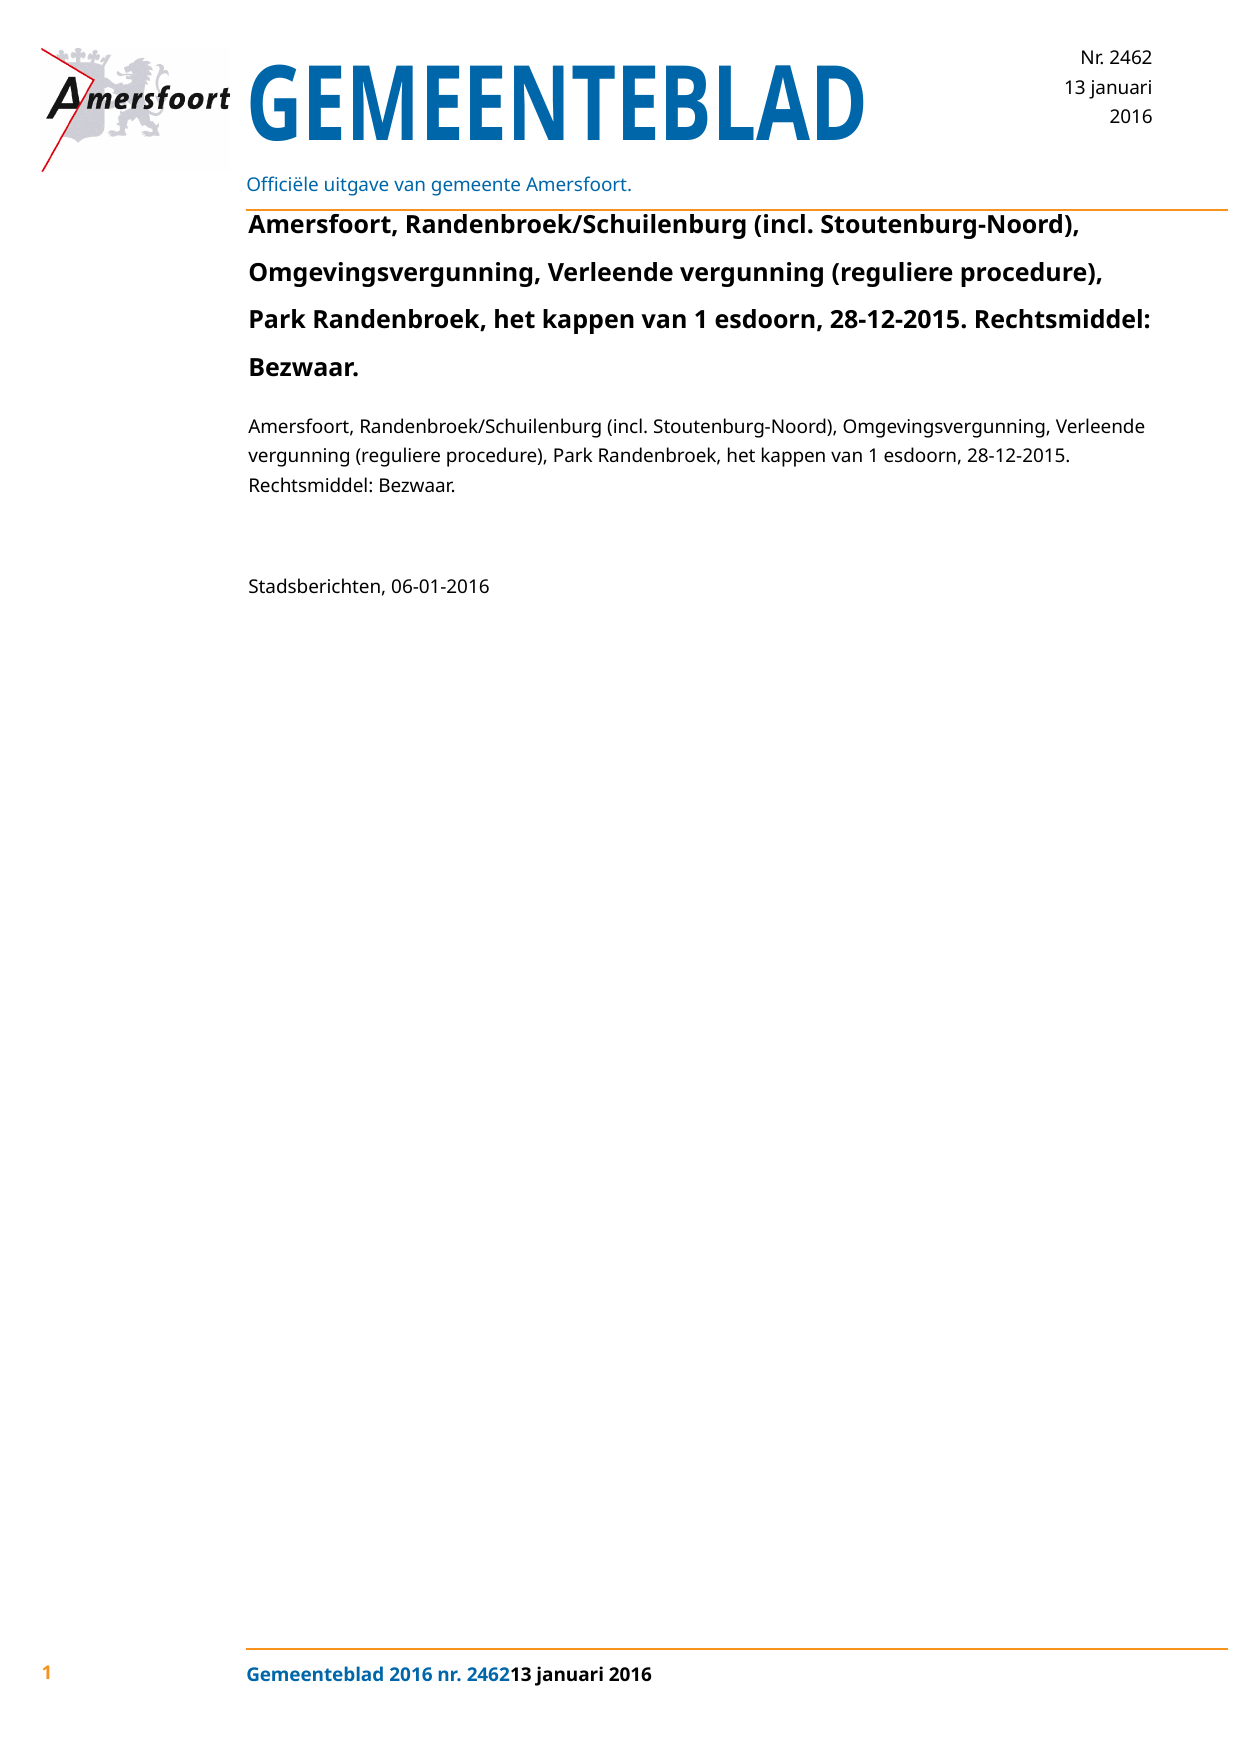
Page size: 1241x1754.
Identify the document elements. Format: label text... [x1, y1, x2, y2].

text Stadsberichten, 06-01-2016 [248, 573, 1152, 599]
text Amersfoort, Randenbroek/Schuilenburg (incl. Stoutenburg-Noord), Omgevingsvergunning, Verleende vergunning (reguliere procedure), Park Randenbroek, het kappen van 1 esdoorn, 28-12-2015. Rechtsmiddel: Bezwaar. [248, 413, 1152, 498]
text Amersfoort, Randenbroek/Schuilenburg (incl. Stoutenburg-Noord), Omgevingsvergunning, Verleende vergunning (reguliere procedure), Park Randenbroek, het kappen van 1 esdoorn, 28-12-2015. Rechtsmiddel: Bezwaar. [248, 211, 1152, 384]
picture [41, 47, 231, 172]
